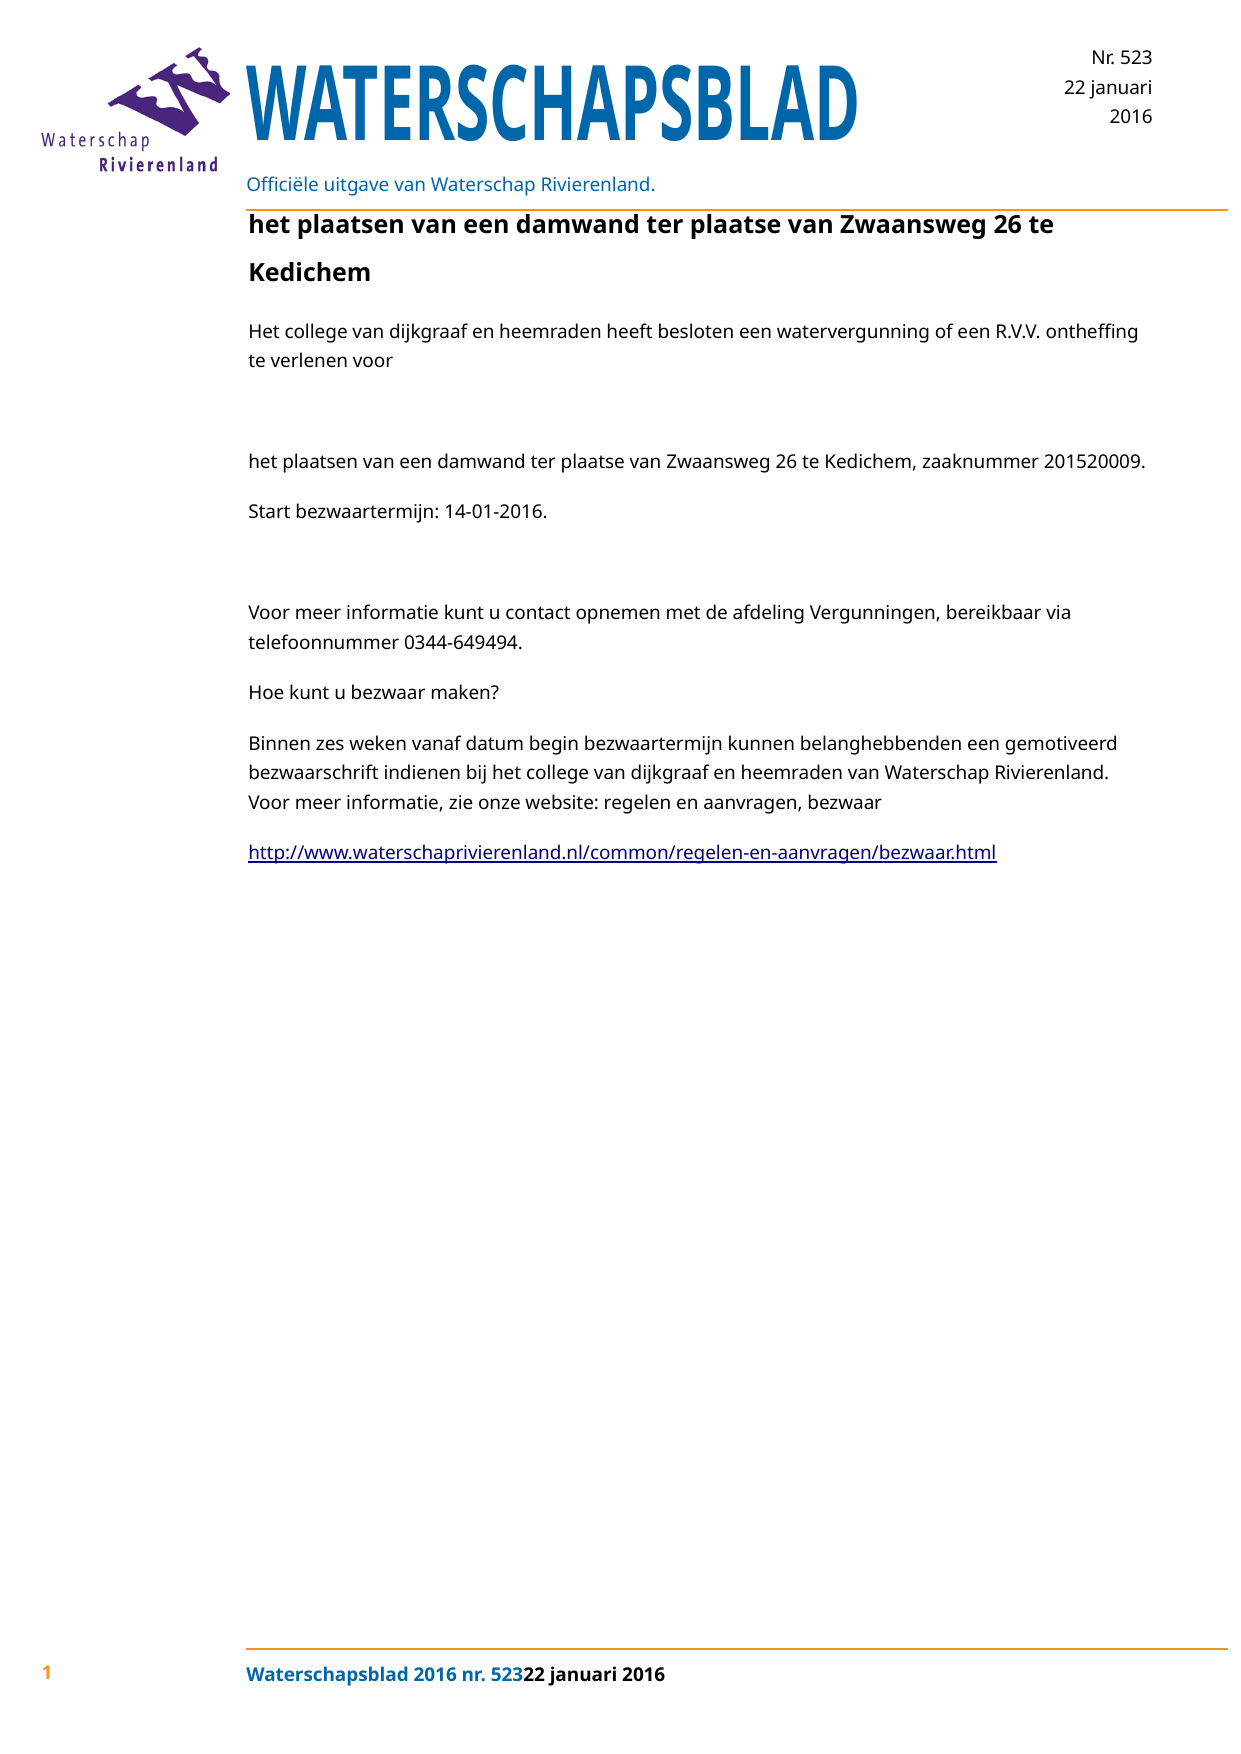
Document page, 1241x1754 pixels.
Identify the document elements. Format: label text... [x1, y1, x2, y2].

text Voor meer informatie kunt u contact opnemen met de afdeling Vergunningen, bereikbaar via telefoonnummer 0344-649494. [248, 599, 1152, 655]
text het plaatsen van een damwand ter plaatse van Zwaansweg 26 te Kedichem [248, 211, 1152, 288]
text http://www.waterschaprivierenland.nl/common/regelen-en-aanvragen/bezwaar.html [248, 839, 1152, 865]
text Start bezwaartermijn: 14-01-2016. [248, 499, 1152, 524]
text het plaatsen van een damwand ter plaatse van Zwaansweg 26 te Kedichem, zaaknummer 201520009. [248, 448, 1152, 474]
text Het college van dijkgraaf en heemraden heeft besloten een watervergunning of een R.V.V. ontheffing te verlenen voor [248, 318, 1152, 373]
text Binnen zes weken vanaf datum begin bezwaartermijn kunnen belanghebbenden een gemotiveerd bezwaarschrift indienen bij het college van dijkgraaf en heemraden van Waterschap Rivierenland. Voor meer informatie, zie onze website: regelen en aanvragen, bezwaar [248, 730, 1152, 815]
text Hoe kunt u bezwaar maken? [248, 679, 1152, 705]
picture [41, 47, 231, 172]
